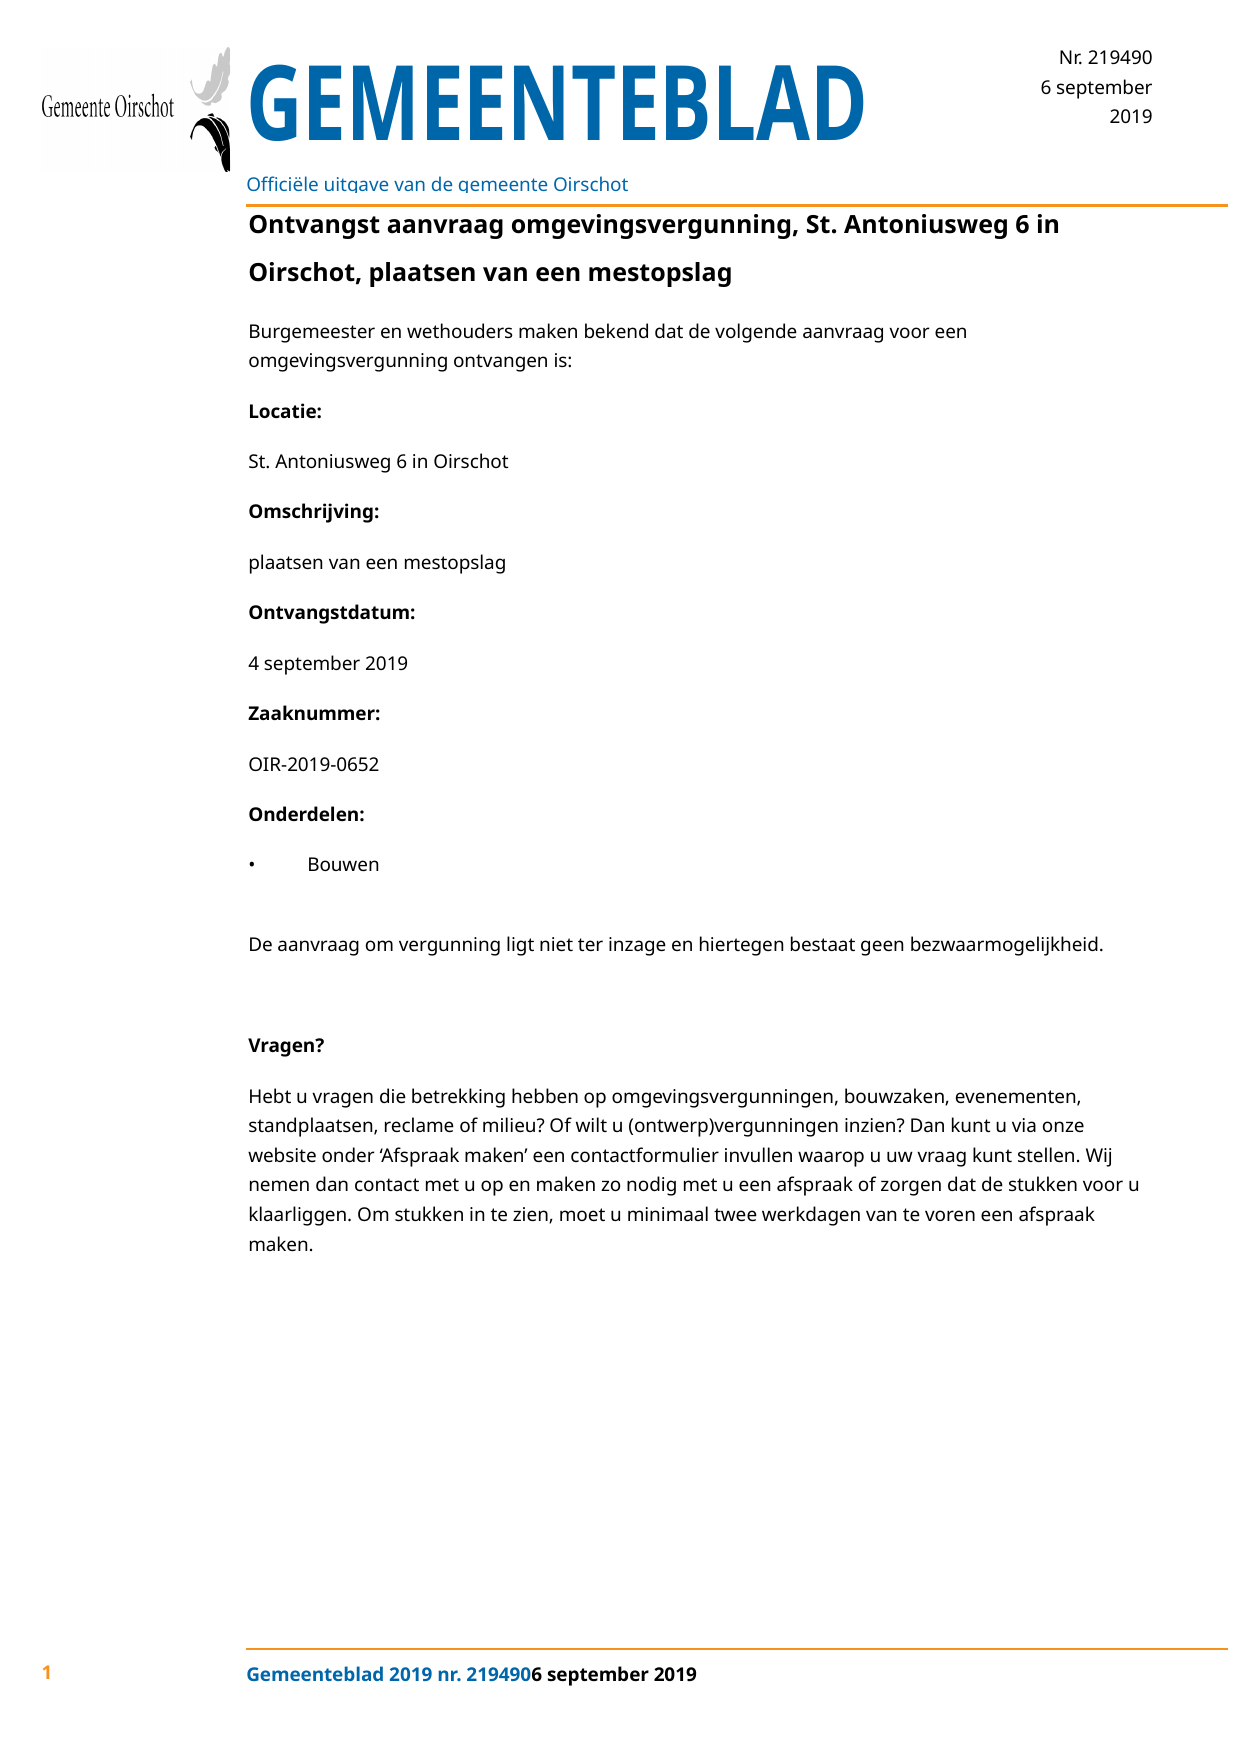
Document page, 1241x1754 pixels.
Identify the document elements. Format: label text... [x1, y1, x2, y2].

text De aanvraag om vergunning ligt niet ter inzage en hiertegen bestaat geen bezwaarmogelijkheid. [248, 932, 1152, 957]
list Bouwen [248, 852, 1152, 877]
text OIR-2019-0652 [248, 751, 1152, 777]
text Onderdelen: [248, 801, 1152, 827]
text Omschrijving: [248, 499, 1152, 524]
text 4 september 2019 [248, 650, 1152, 676]
text Ontvangstdatum: [248, 599, 1152, 625]
text Vragen? [248, 1032, 1152, 1058]
picture [41, 47, 231, 172]
text Locatie: [248, 398, 1152, 424]
text Hebt u vragen die betrekking hebben op omgevingsvergunningen, bouwzaken, evenementen, standplaatsen, reclame of milieu? Of wilt u (ontwerp)vergunningen inzien? Dan kunt u via onze website onder ‘Afspraak maken’ een contactformulier invullen waarop u uw vraag kunt stellen. Wij nemen dan contact met u op en maken zo nodig met u een afspraak of zorgen dat de stukken voor u klaarliggen. Om stukken in te zien, moet u minimaal twee werkdagen van te voren een afspraak maken. [248, 1083, 1152, 1257]
text St. Antoniusweg 6 in Oirschot [248, 448, 1152, 474]
text Zaaknummer: [248, 700, 1152, 726]
text Ontvangst aanvraag omgevingsvergunning, St. Antoniusweg 6 in Oirschot, plaatsen van een mestopslag [248, 207, 1152, 288]
text Burgemeester en wethouders maken bekend dat de volgende aanvraag voor een omgevingsvergunning ontvangen is: [248, 318, 1152, 373]
text plaatsen van een mestopslag [248, 549, 1152, 575]
